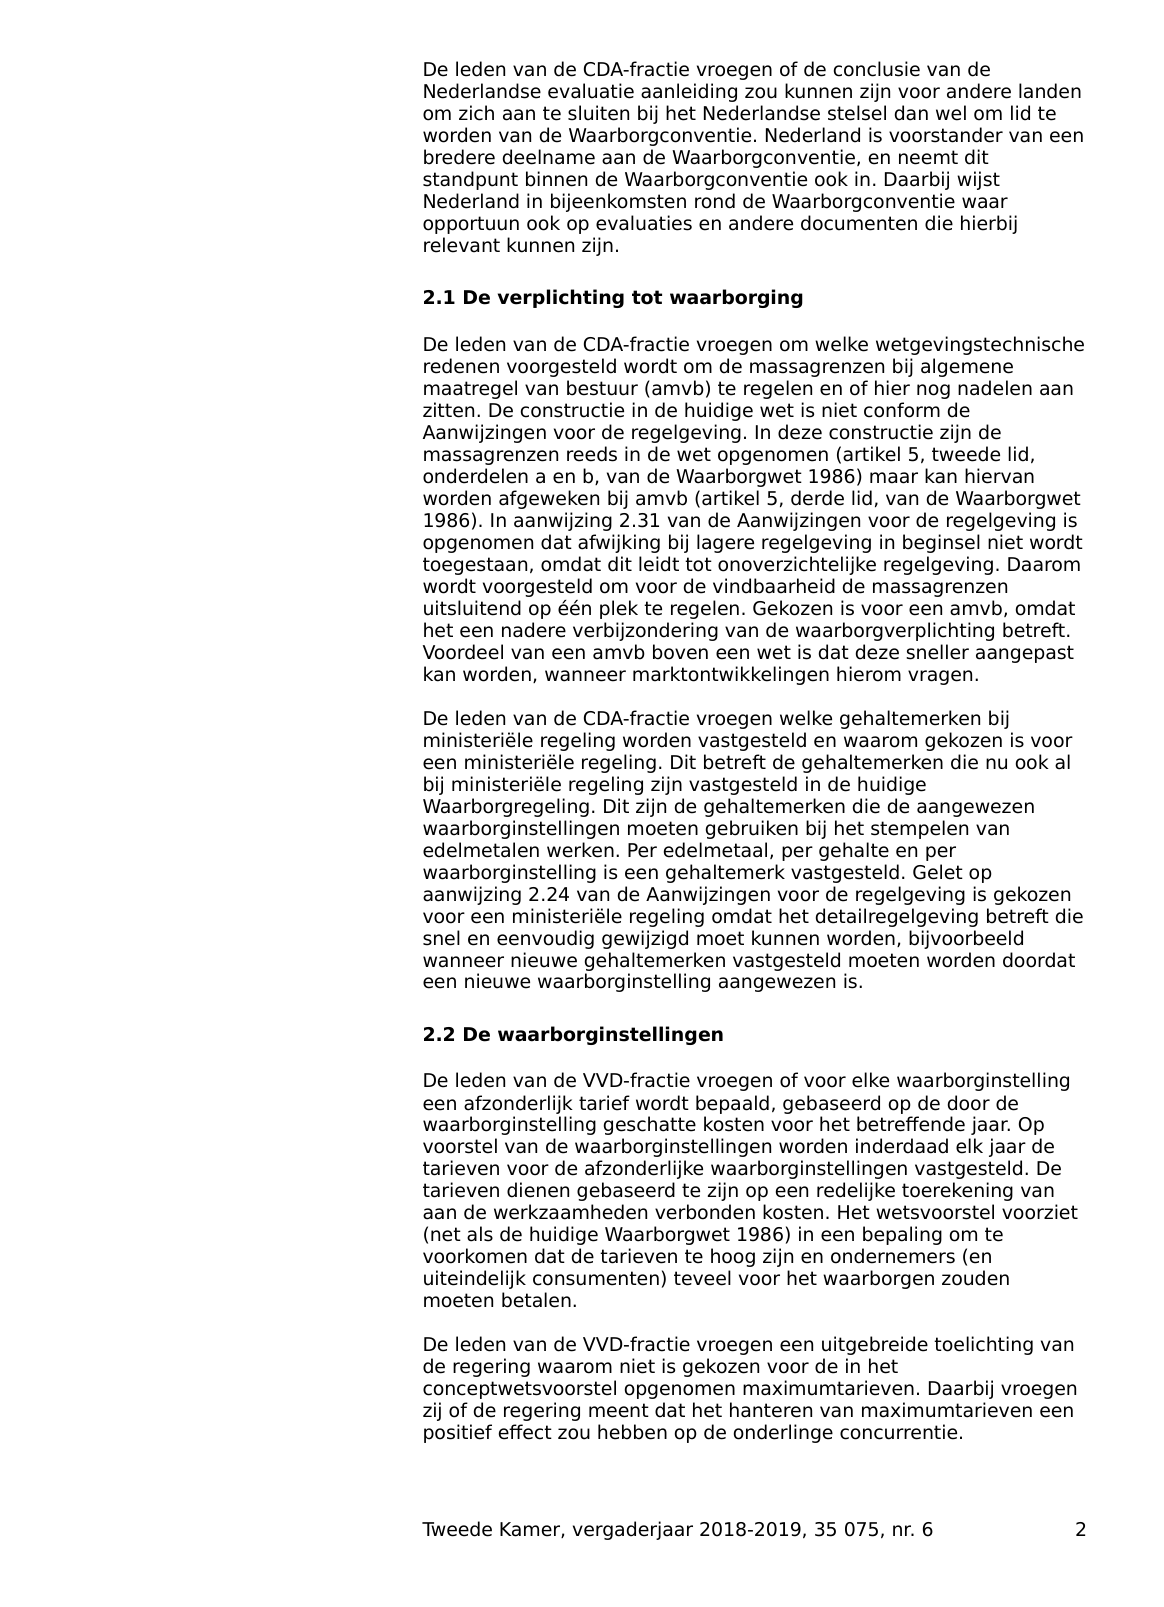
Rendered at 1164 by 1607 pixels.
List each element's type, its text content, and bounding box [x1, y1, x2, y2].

subtitle 2.2 De waarborginstellingen [422, 1023, 1087, 1045]
text De leden van de CDA-fractie vroegen om welke wetgevingstechnische redenen voorgesteld wordt om de massagrenzen bij algemene maatregel van bestuur (amvb) te regelen en of hier nog nadelen aan zitten. De constructie in de huidige wet is niet conform de Aanwijzingen voor de regelgeving. In deze constructie zijn de massagrenzen reeds in de wet opgenomen (artikel 5, tweede lid, onderdelen a en b, van de Waarborgwet 1986) maar kan hiervan worden afgeweken bij amvb (artikel 5, derde lid, van de Waarborgwet 1986). In aanwijzing 2.31 van de Aanwijzingen voor de regelgeving is opgenomen dat afwijking bij lagere regelgeving in beginsel niet wordt toegestaan, omdat dit leidt tot onoverzichtelijke regelgeving. Daarom wordt voorgesteld om voor de vindbaarheid de massagrenzen uitsluitend op één plek te regelen. Gekozen is voor een amvb, omdat het een nadere verbijzondering van de waarborgverplichting betreft. Voordeel van een amvb boven een wet is dat deze sneller aangepast kan worden, wanneer marktontwikkelingen hierom vragen. [422, 334, 1087, 686]
text De leden van de CDA-fractie vroegen of de conclusie van de Nederlandse evaluatie aanleiding zou kunnen zijn voor andere landen om zich aan te sluiten bij het Nederlandse stelsel dan wel om lid te worden van de Waarborgconventie. Nederland is voorstander van een bredere deelname aan de Waarborgconventie, en neemt dit standpunt binnen de Waarborgconventie ook in. Daarbij wijst Nederland in bijeenkomsten rond de Waarborgconventie waar opportuun ook op evaluaties en andere documenten die hierbij relevant kunnen zijn. [422, 59, 1087, 257]
subtitle 2.1 De verplichting tot waarborging [422, 287, 1087, 309]
text De leden van de VVD-fractie vroegen of voor elke waarborginstelling een afzonderlijk tarief wordt bepaald, gebaseerd op de door de waarborginstelling geschatte kosten voor het betreffende jaar. Op voorstel van de waarborginstellingen worden inderdaad elk jaar de tarieven voor de afzonderlijke waarborginstellingen vastgesteld. De tarieven dienen gebaseerd te zijn op een redelijke toerekening van aan de werkzaamheden verbonden kosten. Het wetsvoorstel voorziet (net als de huidige Waarborgwet 1986) in een bepaling om te voorkomen dat de tarieven te hoog zijn en ondernemers (en uiteindelijk consumenten) teveel voor het waarborgen zouden moeten betalen. [422, 1070, 1087, 1312]
text De leden van de VVD-fractie vroegen een uitgebreide toelichting van de regering waarom niet is gekozen voor de in het conceptwetsvoorstel opgenomen maximumtarieven. Daarbij vroegen zij of de regering meent dat het hanteren van maximumtarieven een positief effect zou hebben op de onderlinge concurrentie. [422, 1334, 1087, 1444]
text De leden van de CDA-fractie vroegen welke gehaltemerken bij ministeriële regeling worden vastgesteld en waarom gekozen is voor een ministeriële regeling. Dit betreft de gehaltemerken die nu ook al bij ministeriële regeling zijn vastgesteld in de huidige Waarborgregeling. Dit zijn de gehaltemerken die de aangewezen waarborginstellingen moeten gebruiken bij het stempelen van edelmetalen werken. Per edelmetaal, per gehalte en per waarborginstelling is een gehaltemerk vastgesteld. Gelet op aanwijzing 2.24 van de Aanwijzingen voor de regelgeving is gekozen voor een ministeriële regeling omdat het detailregelgeving betreft die snel en eenvoudig gewijzigd moet kunnen worden, bijvoorbeeld wanneer nieuwe gehaltemerken vastgesteld moeten worden doordat een nieuwe waarborginstelling aangewezen is. [422, 708, 1087, 993]
